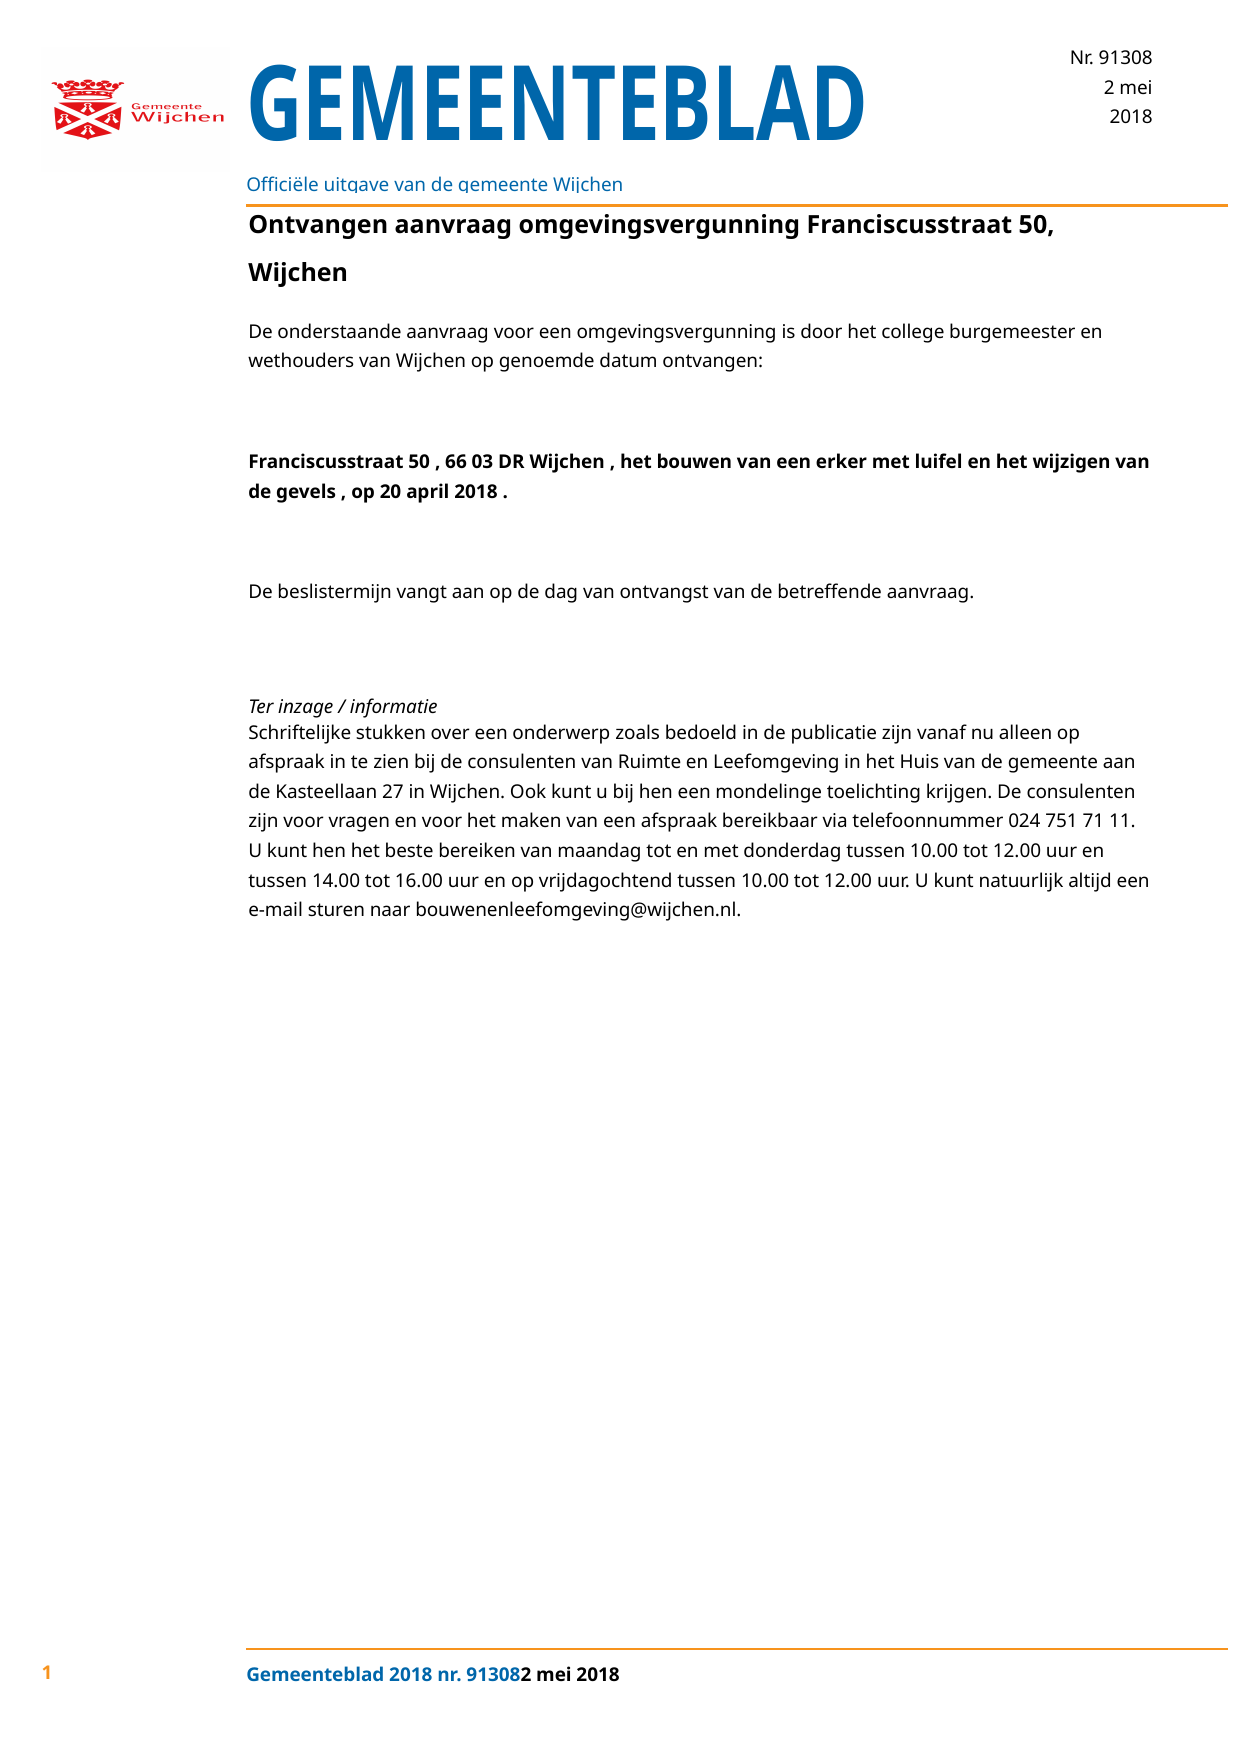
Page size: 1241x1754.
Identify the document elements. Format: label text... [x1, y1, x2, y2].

text Ter inzage / informatie [248, 693, 1152, 719]
text Ontvangen aanvraag omgevingsvergunning Franciscusstraat 50, Wijchen [248, 207, 1152, 288]
text De beslistermijn vangt aan op de dag van ontvangst van de betreffende aanvraag. [248, 579, 1152, 604]
picture [41, 47, 231, 172]
text De onderstaande aanvraag voor een omgevingsvergunning is door het college burgemeester en wethouders van Wijchen op genoemde datum ontvangen: [248, 318, 1152, 373]
text Franciscusstraat 50 , 66 03 DR Wijchen , het bouwen van een erker met luifel en het wijzigen van de gevels , op 20 april 2018 . [248, 448, 1152, 504]
text Schriftelijke stukken over een onderwerp zoals bedoeld in de publicatie zijn vanaf nu alleen op afspraak in te zien bij de consulenten van Ruimte en Leefomgeving in het Huis van de gemeente aan de Kasteellaan 27 in Wijchen. Ook kunt u bij hen een mondelinge toelichting krijgen. De consulenten zijn voor vragen en voor het maken van een afspraak bereikbaar via telefoonnummer 024 751 71 11. U kunt hen het beste bereiken van maandag tot en met donderdag tussen 10.00 tot 12.00 uur en tussen 14.00 tot 16.00 uur en op vrijdagochtend tussen 10.00 tot 12.00 uur. U kunt natuurlijk altijd een e-mail sturen naar bouwenenleefomgeving@wijchen.nl. [248, 719, 1152, 922]
